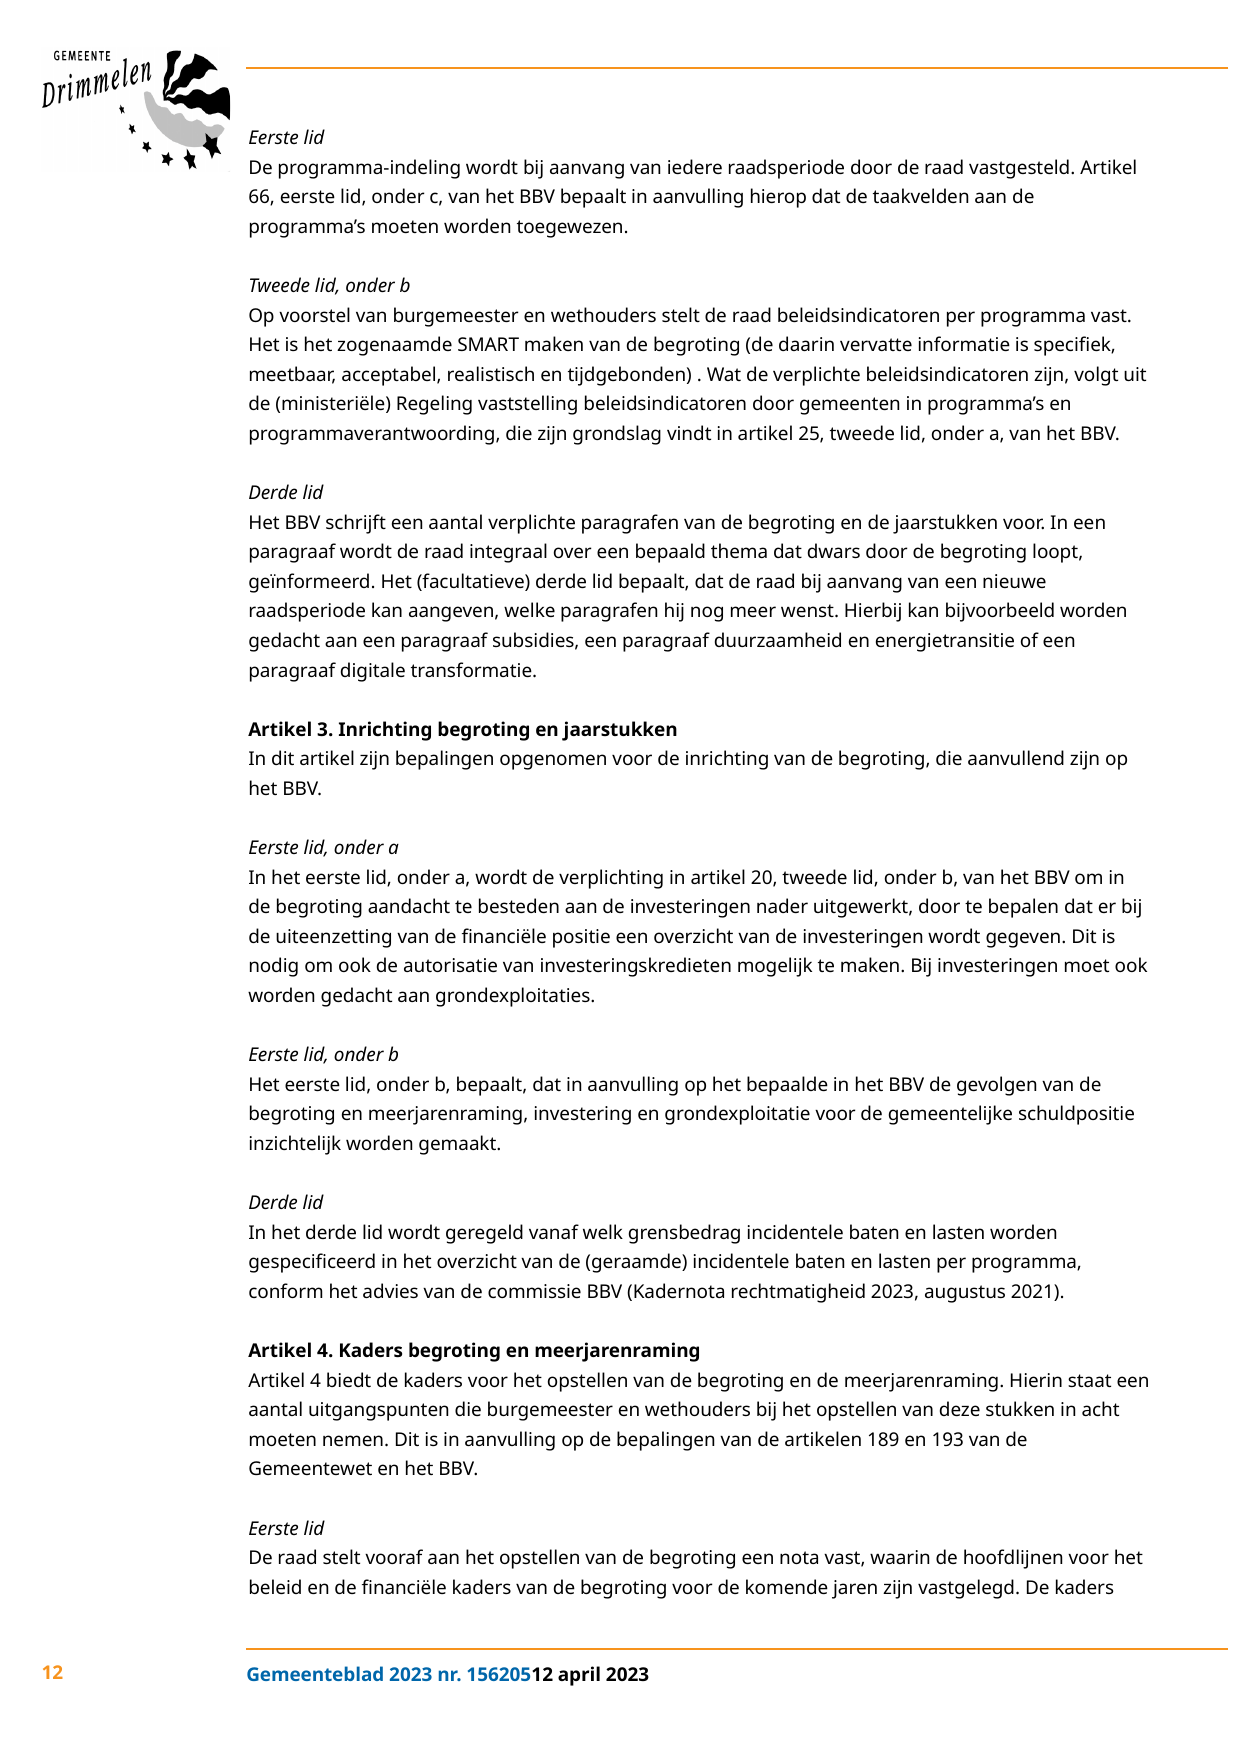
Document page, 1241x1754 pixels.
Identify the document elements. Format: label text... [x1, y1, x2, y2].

text Artikel 3. Inrichting begroting en jaarstukken [248, 716, 1152, 742]
text Op voorstel van burgemeester en wethouders stelt de raad beleidsindicatoren per programma vast. Het is het zogenaamde SMART maken van de begroting (de daarin vervatte informatie is specifiek, meetbaar, acceptabel, realistisch en tijdgebonden) . Wat de verplichte beleidsindicatoren zijn, volgt uit de (ministeriële) Regeling vaststelling beleidsindicatoren door gemeenten in programma’s en programmaverantwoording, die zijn grondslag vindt in artikel 25, tweede lid, onder a, van het BBV. [248, 302, 1152, 446]
text Het BBV schrijft een aantal verplichte paragrafen van de begroting en de jaarstukken voor. In een paragraaf wordt de raad integraal over een bepaald thema dat dwars door de begroting loopt, geïnformeerd. Het (facultatieve) derde lid bepaalt, dat de raad bij aanvang van een nieuwe raadsperiode kan aangeven, welke paragrafen hij nog meer wenst. Hierbij kan bijvoorbeeld worden gedacht aan een paragraaf subsidies, een paragraaf duurzaamheid en energietransitie of een paragraaf digitale transformatie. [248, 509, 1152, 683]
text Derde lid [248, 479, 1152, 505]
text Tweede lid, onder b [248, 272, 1152, 298]
text Eerste lid, onder a [248, 834, 1152, 860]
text In het derde lid wordt geregeld vanaf welk grensbedrag incidentele baten en lasten worden gespecificeerd in het overzicht van de (geraamde) incidentele baten en lasten per programma, conform het advies van de commissie BBV (Kadernota rechtmatigheid 2023, augustus 2021). [248, 1219, 1152, 1304]
text Eerste lid [248, 124, 1152, 150]
text Artikel 4 biedt de kaders voor het opstellen van de begroting en de meerjarenraming. Hierin staat een aantal uitgangspunten die burgemeester en wethouders bij het opstellen van deze stukken in acht moeten nemen. Dit is in aanvulling op de bepalingen van de artikelen 189 en 193 van de Gemeentewet en het BBV. [248, 1367, 1152, 1481]
picture [41, 47, 231, 172]
text In dit artikel zijn bepalingen opgenomen voor de inrichting van de begroting, die aanvullend zijn op het BBV. [248, 746, 1152, 801]
text Het eerste lid, onder b, bepaalt, dat in aanvulling op het bepaalde in het BBV de gevolgen van de begroting en meerjarenraming, investering en grondexploitatie voor de gemeentelijke schuldpositie inzichtelijk worden gemaakt. [248, 1071, 1152, 1156]
text In het eerste lid, onder a, wordt de verplichting in artikel 20, tweede lid, onder b, van het BBV om in de begroting aandacht te besteden aan de investeringen nader uitgewerkt, door te bepalen dat er bij de uiteenzetting van de financiële positie een overzicht van de investeringen wordt gegeven. Dit is nodig om ook de autorisatie van investeringskredieten mogelijk te maken. Bij investeringen moet ook worden gedacht aan grondexploitaties. [248, 864, 1152, 1008]
text Artikel 4. Kaders begroting en meerjarenraming [248, 1337, 1152, 1363]
text De raad stelt vooraf aan het opstellen van de begroting een nota vast, waarin de hoofdlijnen voor het beleid en de financiële kaders van de begroting voor de komende jaren zijn vastgelegd. De kaders [248, 1544, 1152, 1600]
text Eerste lid, onder b [248, 1041, 1152, 1067]
text De programma-indeling wordt bij aanvang van iedere raadsperiode door de raad vastgesteld. Artikel 66, eerste lid, onder c, van het BBV bepaalt in aanvulling hierop dat de taakvelden aan de programma’s moeten worden toegewezen. [248, 154, 1152, 239]
text Eerste lid [248, 1515, 1152, 1541]
text Derde lid [248, 1189, 1152, 1215]
